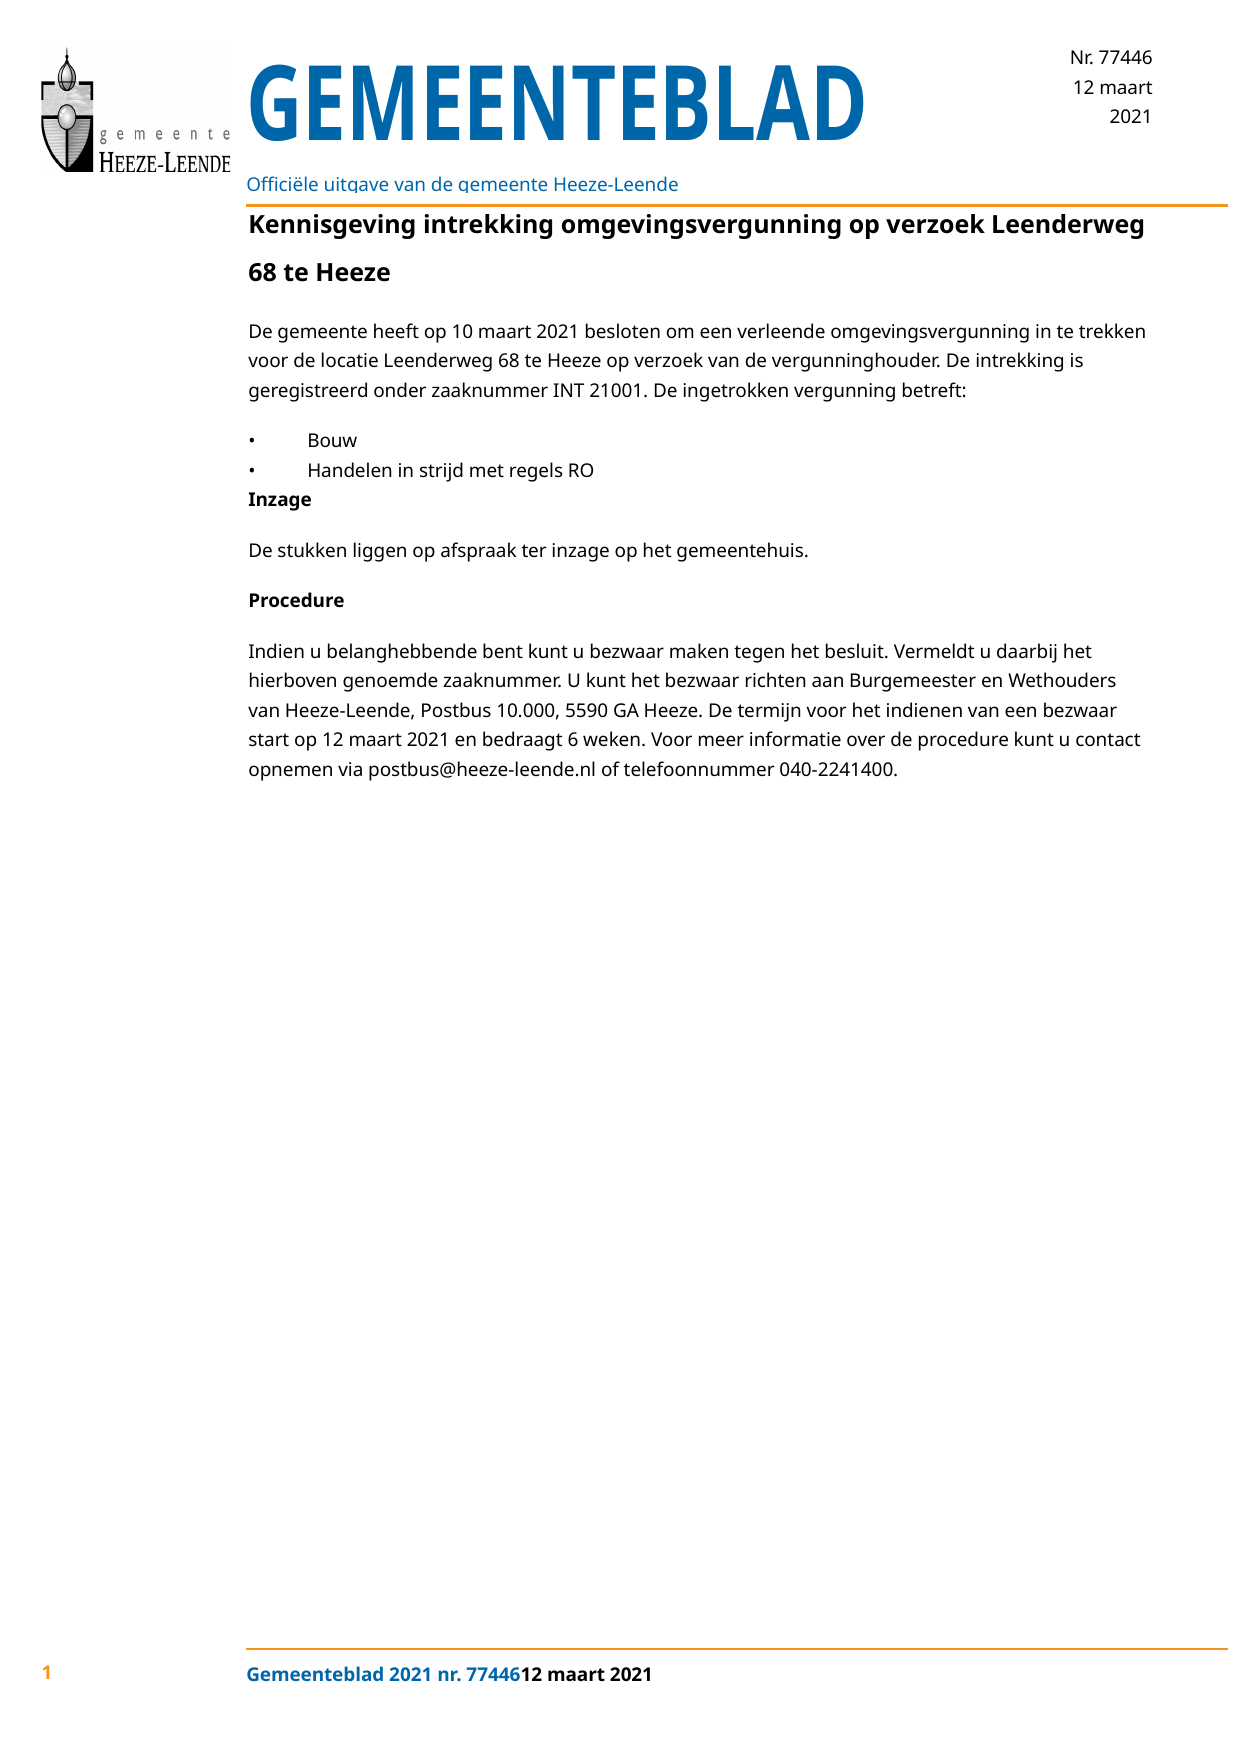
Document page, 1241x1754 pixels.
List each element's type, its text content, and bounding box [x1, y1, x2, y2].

text De gemeente heeft op 10 maart 2021 besloten om een verleende omgevingsvergunning in te trekken voor de locatie Leenderweg 68 te Heeze op verzoek van de vergunninghouder. De intrekking is geregistreerd onder zaaknummer INT 21001. De ingetrokken vergunning betreft: [248, 318, 1152, 403]
list Bouw [248, 427, 1152, 453]
text Indien u belanghebbende bent kunt u bezwaar maken tegen het besluit. Vermeldt u daarbij het hierboven genoemde zaaknummer. U kunt het bezwaar richten aan Burgemeester en Wethouders van Heeze-Leende, Postbus 10.000, 5590 GA Heeze. De termijn voor het indienen van een bezwaar start op 12 maart 2021 en bedraagt 6 weken. Voor meer informatie over de procedure kunt u contact opnemen via postbus@heeze-leende.nl of telefoonnummer 040-2241400. [248, 638, 1152, 782]
text Kennisgeving intrekking omgevingsvergunning op verzoek Leenderweg 68 te Heeze [248, 207, 1152, 288]
list Handelen in strijd met regels RO [248, 457, 1152, 483]
picture [41, 47, 231, 172]
text Inzage [248, 487, 1152, 512]
text De stukken liggen op afspraak ter inzage op het gemeentehuis. [248, 537, 1152, 563]
text Procedure [248, 587, 1152, 613]
